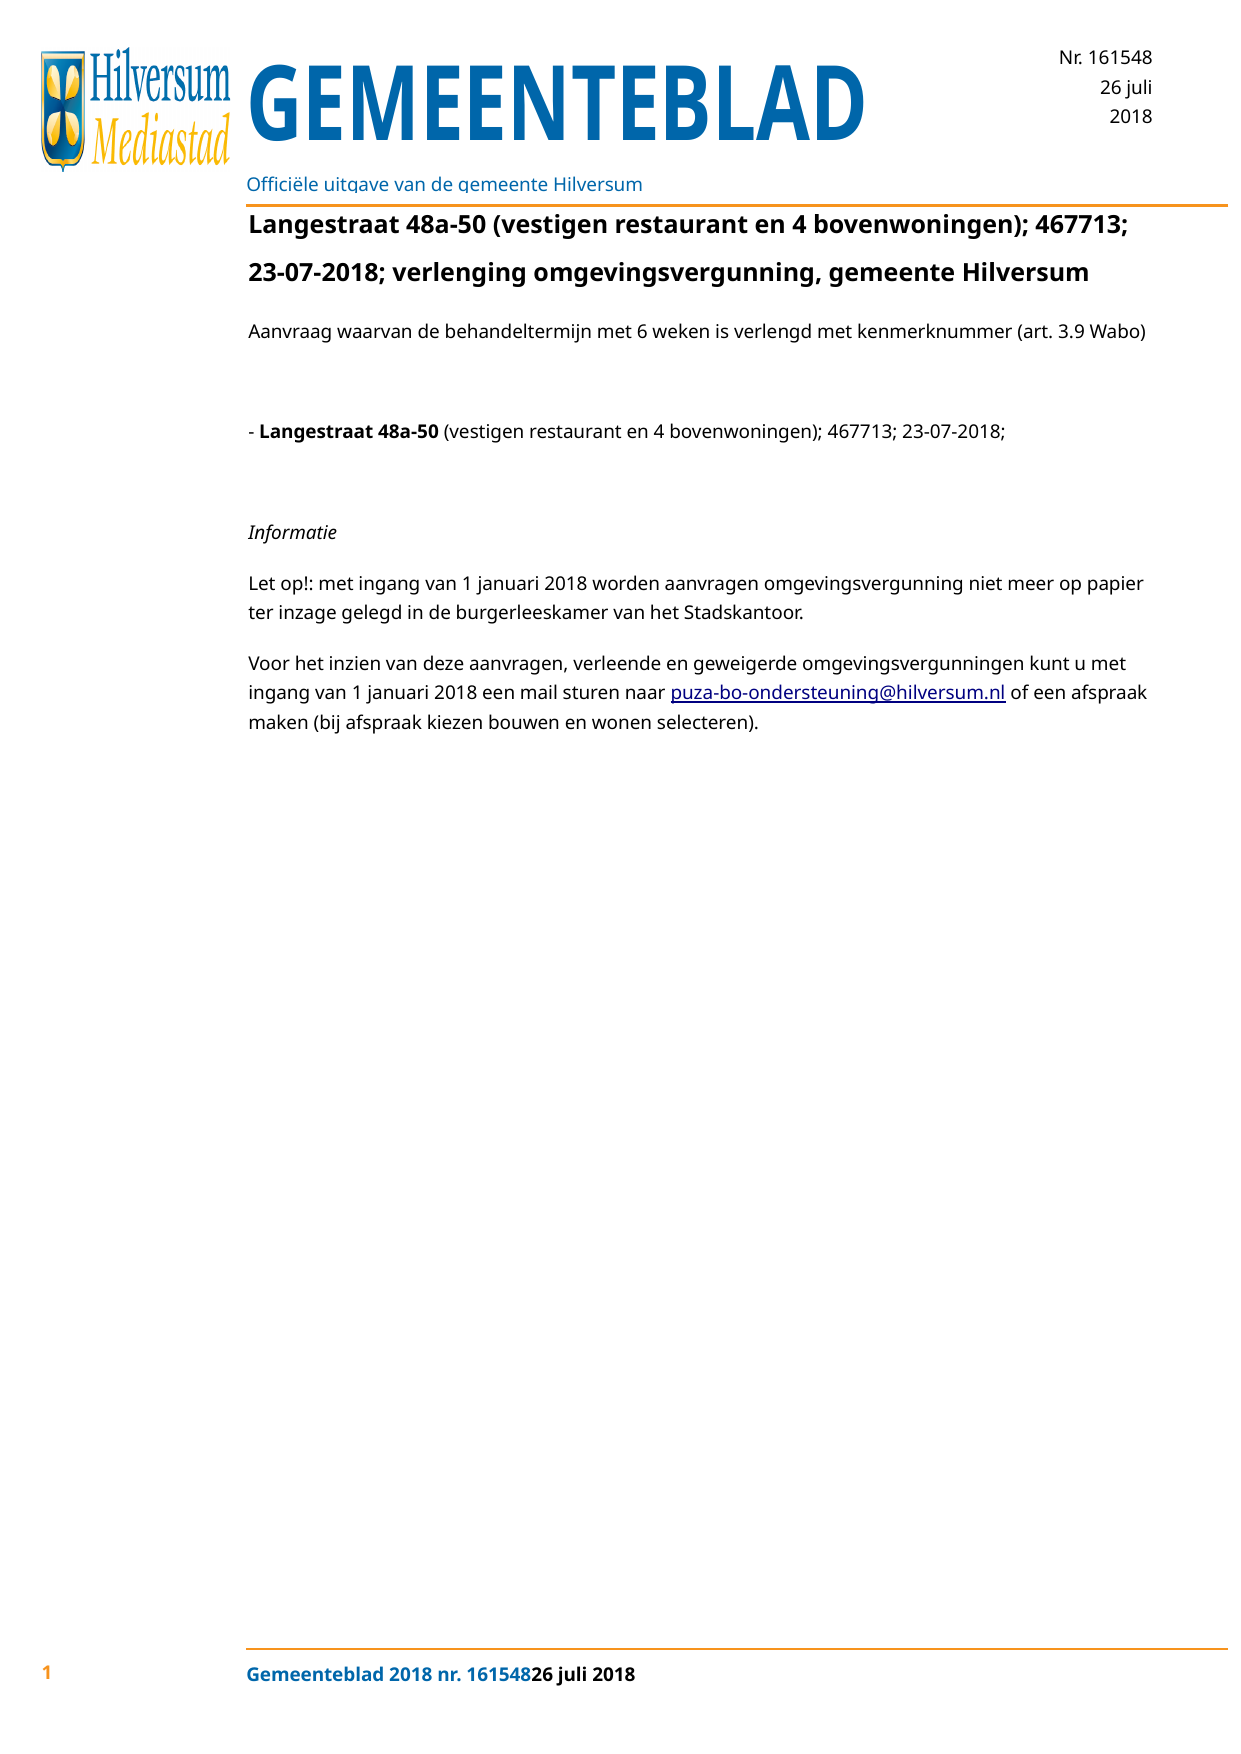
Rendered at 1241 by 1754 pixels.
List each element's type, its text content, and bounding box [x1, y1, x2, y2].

text Voor het inzien van deze aanvragen, verleende en geweigerde omgevingsvergunningen kunt u met ingang van 1 januari 2018 een mail sturen naar puza-bo-ondersteuning@hilversum.nl of een afspraak maken (bij afspraak kiezen bouwen en wonen selecteren). [248, 650, 1152, 735]
text - Langestraat 48a-50 (vestigen restaurant en 4 bovenwoningen); 467713; 23-07-2018; [248, 419, 1152, 444]
text Langestraat 48a-50 (vestigen restaurant en 4 bovenwoningen); 467713; 23-07-2018; verlenging omgevingsvergunning, gemeente Hilversum [248, 207, 1152, 288]
text Aanvraag waarvan de behandeltermijn met 6 weken is verlengd met kenmerknummer (art. 3.9 Wabo) [248, 318, 1152, 344]
text Informatie [248, 519, 1152, 545]
picture [41, 47, 231, 172]
text Let op!: met ingang van 1 januari 2018 worden aanvragen omgevingsvergunning niet meer op papier ter inzage gelegd in de burgerleeskamer van het Stadskantoor. [248, 570, 1152, 625]
